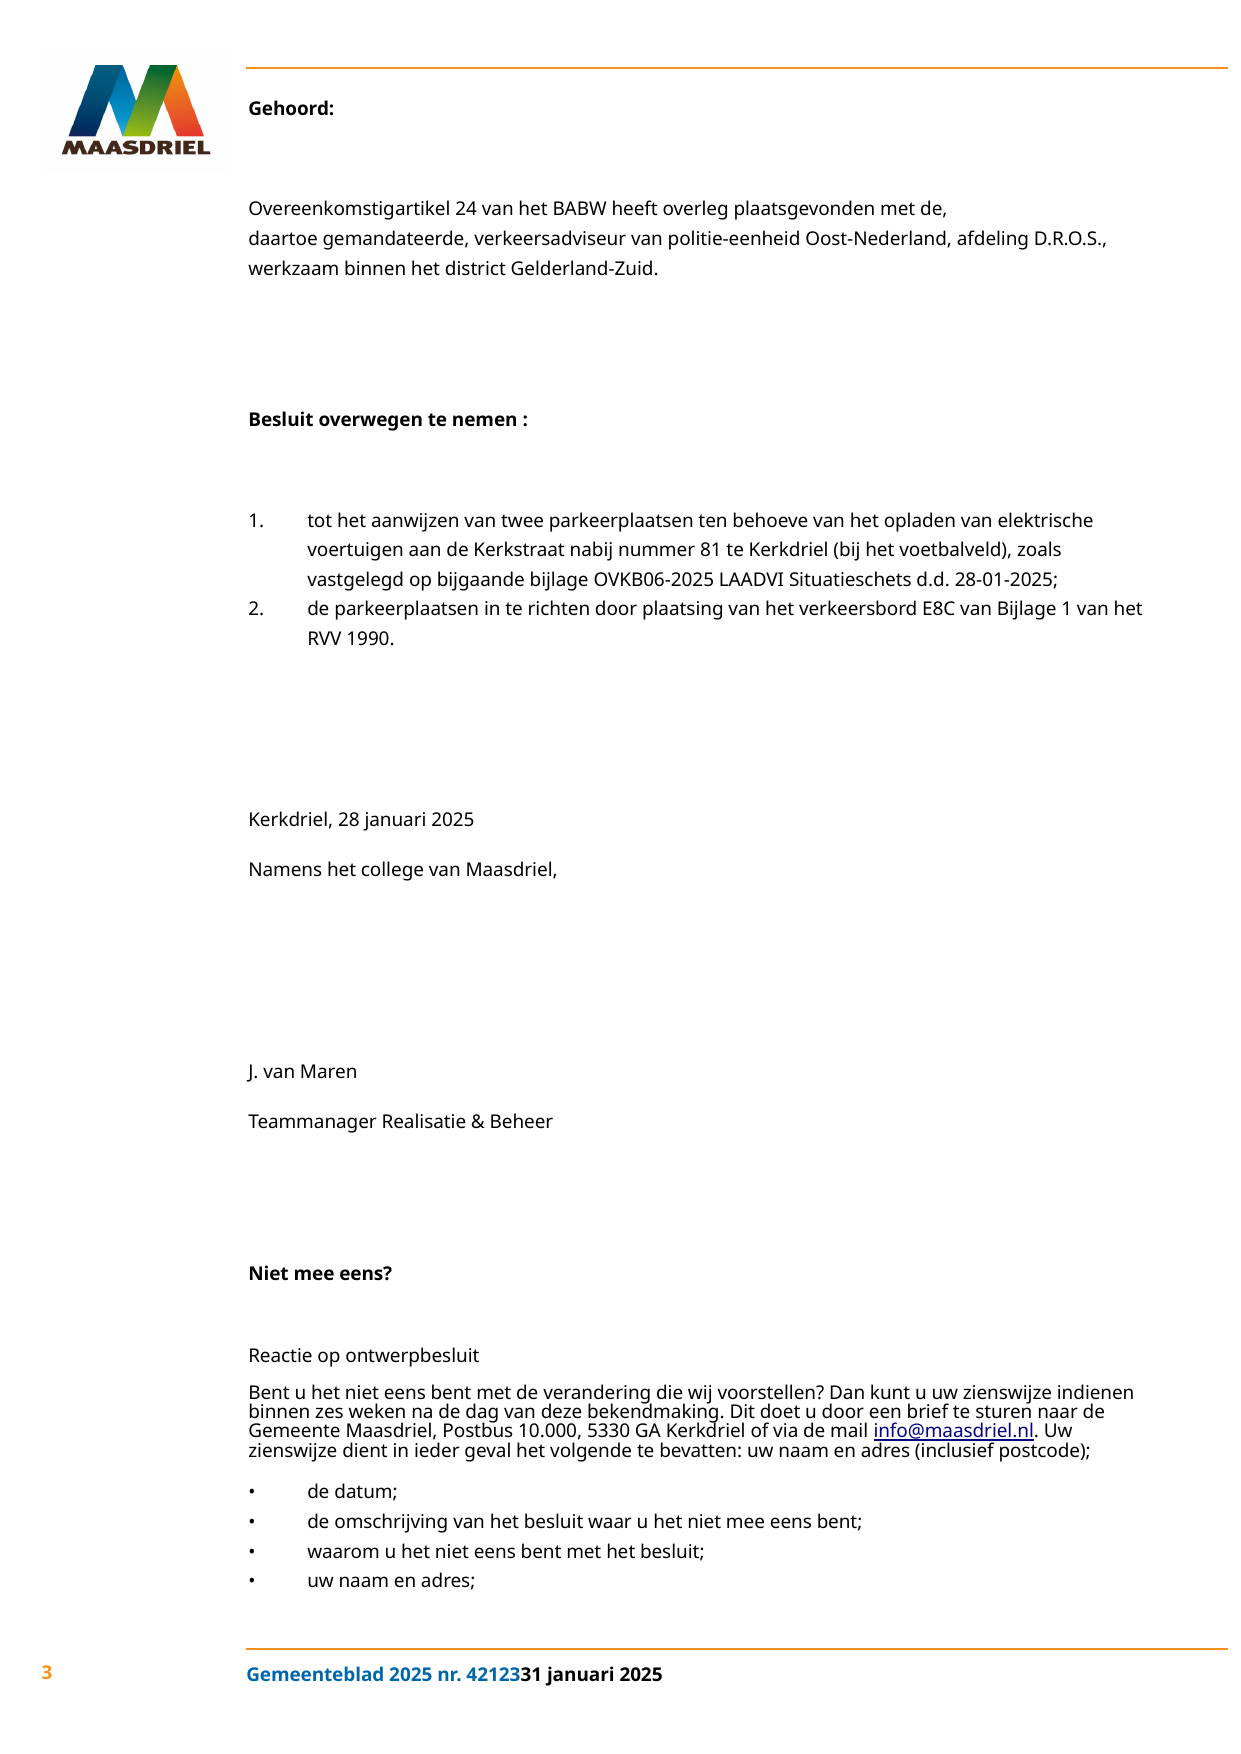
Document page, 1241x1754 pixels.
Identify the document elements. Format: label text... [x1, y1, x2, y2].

text J. van Maren [248, 1058, 1152, 1084]
text Teammanager Realisatie & Beheer [248, 1108, 1152, 1134]
list tot het aanwijzen van twee parkeerplaatsen ten behoeve van het opladen van elektrische voertuigen aan de Kerkstraat nabij nummer 81 te Kerkdriel (bij het voetbalveld), zoals vastgelegd op bijgaande bijlage OVKB06-2025 LAADVI Situatieschets d.d. 28-01-2025; [248, 507, 1152, 592]
text Reactie op ontwerpbesluit [248, 1347, 1152, 1366]
list de parkeerplaatsen in te richten door plaatsing van het verkeersbord E8C van Bijlage 1 van het RVV 1990. [248, 596, 1152, 651]
picture [41, 47, 231, 172]
text Namens het college van Maasdriel, [248, 856, 1152, 882]
list uw naam en adres; [248, 1567, 1152, 1593]
text Besluit overwegen te nemen : [248, 406, 1152, 432]
text Gehoord: [248, 95, 1152, 121]
list de omschrijving van het besluit waar u het niet mee eens bent; [248, 1508, 1152, 1534]
text Overeenkomstigartikel 24 van het BABW heeft overleg plaatsgevonden met de, daartoe gemandateerde, verkeersadviseur van politie-eenheid Oost-Nederland, afdeling D.R.O.S., werkzaam binnen het district Gelderland-Zuid. [248, 196, 1152, 281]
list de datum; [248, 1479, 1152, 1504]
text Bent u het niet eens bent met de verandering die wij voorstellen? Dan kunt u uw zienswijze indienen binnen zes weken na de dag van deze bekendmaking. Dit doet u door een brief te sturen naar de Gemeente Maasdriel, Postbus 10.000, 5330 GA Kerkdriel of via de mail info@maasdriel.nl. Uw zienswijze dient in ieder geval het volgende te bevatten: uw naam en adres (inclusief postcode); [248, 1384, 1152, 1461]
text Niet mee eens? [248, 1260, 1152, 1286]
text Kerkdriel, 28 januari 2025 [248, 806, 1152, 832]
list waarom u het niet eens bent met het besluit; [248, 1538, 1152, 1564]
